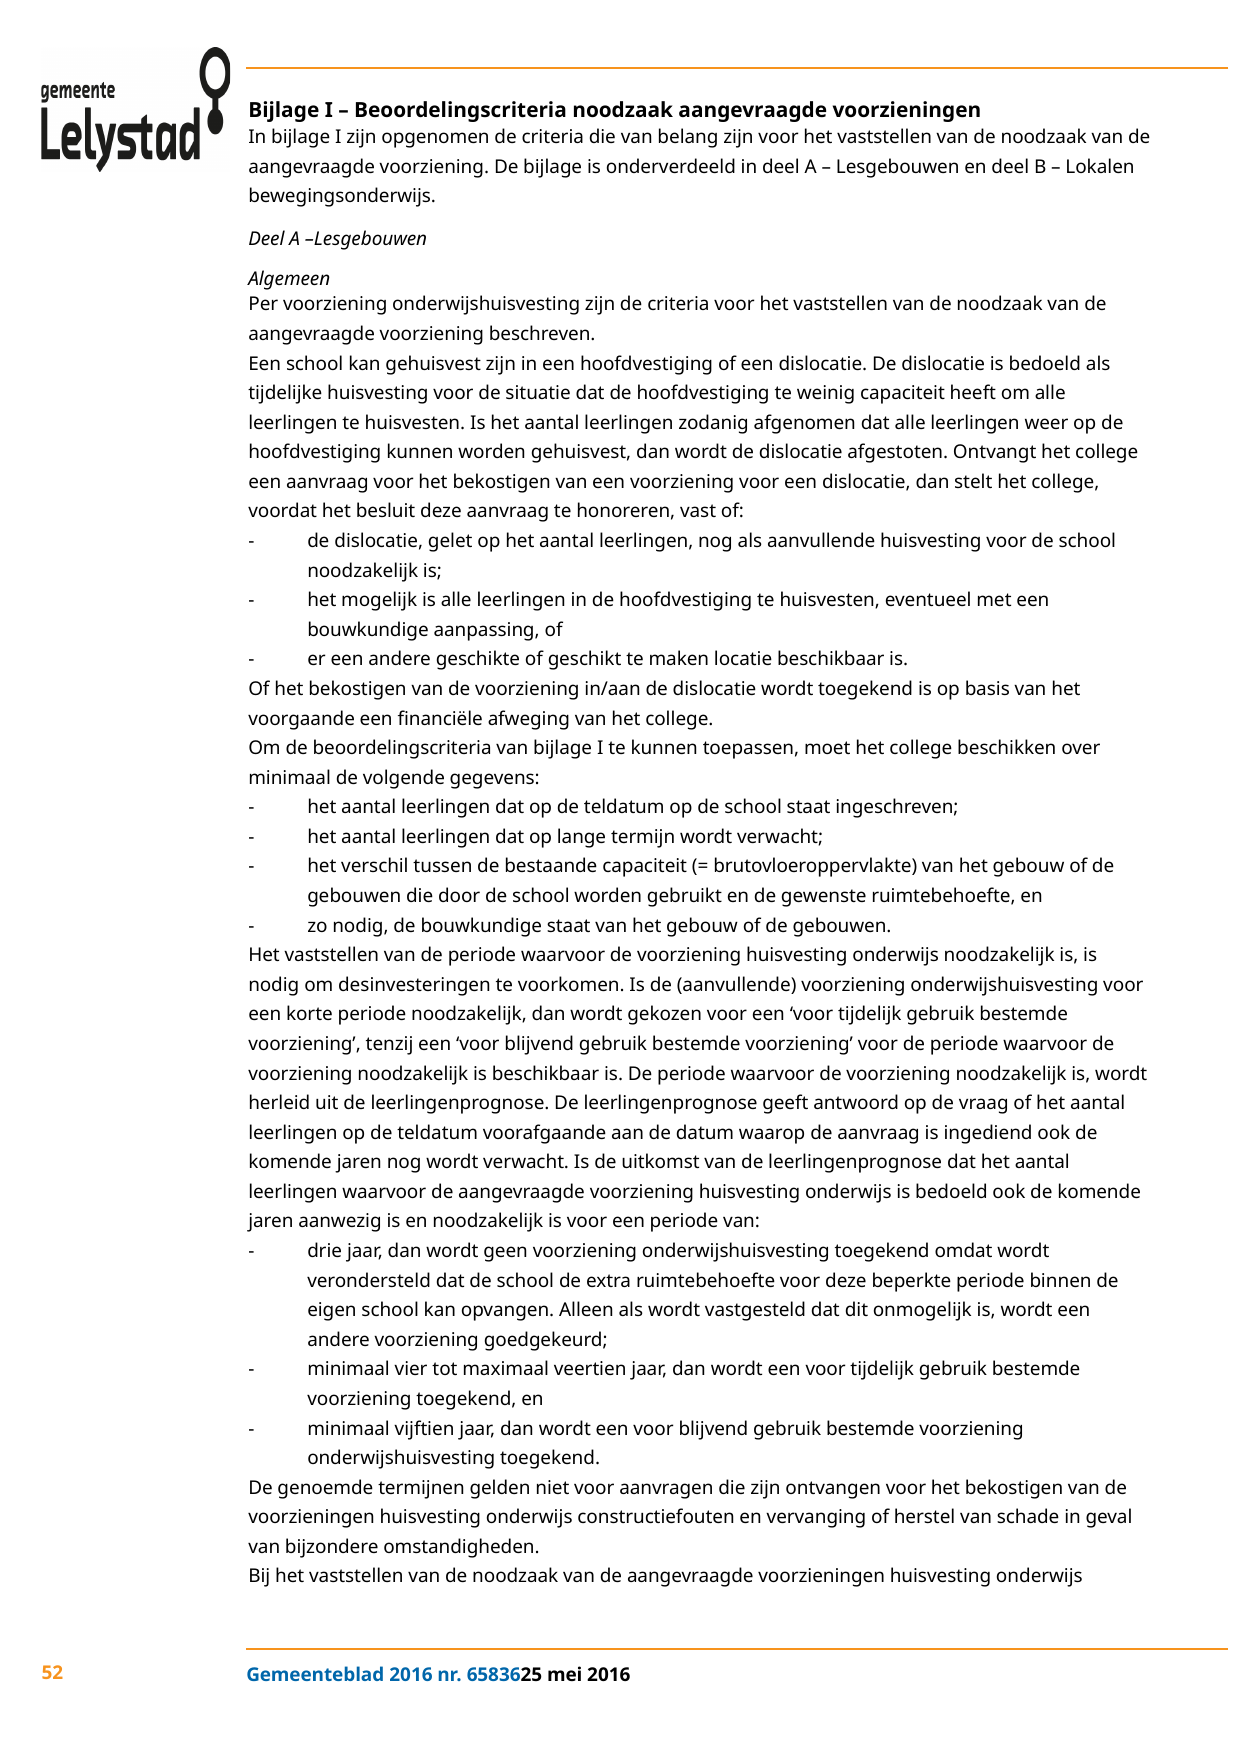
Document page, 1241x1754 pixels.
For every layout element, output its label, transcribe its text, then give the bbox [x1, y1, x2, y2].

text Het vaststellen van de periode waarvoor de voorziening huisvesting onderwijs noodzakelijk is, is nodig om desinvesteringen te voorkomen. Is de (aanvullende) voorziening onderwijshuisvesting voor een korte periode noodzakelijk, dan wordt gekozen voor een ‘voor tijdelijk gebruik bestemde voorziening’, tenzij een ‘voor blijvend gebruik bestemde voorziening’ voor de periode waarvoor de voorziening noodzakelijk is beschikbaar is. De periode waarvoor de voorziening noodzakelijk is, wordt herleid uit de leerlingenprognose. De leerlingenprognose geeft antwoord op de vraag of het aantal leerlingen op de teldatum voorafgaande aan de datum waarop de aanvraag is ingediend ook de komende jaren nog wordt verwacht. Is de uitkomst van de leerlingenprognose dat het aantal leerlingen waarvoor de aangevraagde voorziening huisvesting onderwijs is bedoeld ook de komende jaren aanwezig is en noodzakelijk is voor een periode van: [248, 941, 1152, 1233]
list minimaal vier tot maximaal veertien jaar, dan wordt een voor tijdelijk gebruik bestemde voorziening toegekend, en [248, 1356, 1152, 1411]
text Bijlage I – Beoordelingscriteria noodzaak aangevraagde voorzieningen [248, 95, 1152, 123]
text Deel A –Lesgebouwen [248, 226, 1152, 251]
text Om de beoordelingscriteria van bijlage I te kunnen toepassen, moet het college beschikken over minimaal de volgende gegevens: [248, 734, 1152, 790]
text De genoemde termijnen gelden niet voor aanvragen die zijn ontvangen voor het bekostigen van de voorzieningen huisvesting onderwijs constructiefouten en vervanging of herstel van schade in geval van bijzondere omstandigheden. [248, 1474, 1152, 1559]
text Een school kan gehuisvest zijn in een hoofdvestiging of een dislocatie. De dislocatie is bedoeld als tijdelijke huisvesting voor de situatie dat de hoofdvestiging te weinig capaciteit heeft om alle leerlingen te huisvesten. Is het aantal leerlingen zodanig afgenomen dat alle leerlingen weer op de hoofdvestiging kunnen worden gehuisvest, dan wordt de dislocatie afgestoten. Ontvangt het college een aanvraag voor het bekostigen van een voorziening voor een dislocatie, dan stelt het college, voordat het besluit deze aanvraag te honoreren, vast of: [248, 350, 1152, 523]
text Algemeen [248, 265, 1152, 291]
list het aantal leerlingen dat op de teldatum op de school staat ingeschreven; [248, 793, 1152, 819]
text Of het bekostigen van de voorziening in/aan de dislocatie wordt toegekend is op basis van het voorgaande een financiële afweging van het college. [248, 675, 1152, 731]
list er een andere geschikte of geschikt te maken locatie beschikbaar is. [248, 646, 1152, 671]
text Per voorziening onderwijshuisvesting zijn de criteria voor het vaststellen van de noodzaak van de aangevraagde voorziening beschreven. [248, 291, 1152, 346]
list het aantal leerlingen dat op lange termijn wordt verwacht; [248, 823, 1152, 849]
list het verschil tussen de bestaande capaciteit (= brutovloeroppervlakte) van het gebouw of de gebouwen die door de school worden gebruikt en de gewenste ruimtebehoefte, en [248, 853, 1152, 908]
text In bijlage I zijn opgenomen de criteria die van belang zijn voor het vaststellen van de noodzaak van de aangevraagde voorziening. De bijlage is onderverdeeld in deel A – Lesgebouwen en deel B – Lokalen bewegingsonderwijs. [248, 123, 1152, 208]
list zo nodig, de bouwkundige staat van het gebouw of de gebouwen. [248, 912, 1152, 938]
list drie jaar, dan wordt geen voorziening onderwijshuisvesting toegekend omdat wordt verondersteld dat de school de extra ruimtebehoefte voor deze beperkte periode binnen de eigen school kan opvangen. Alleen als wordt vastgesteld dat dit onmogelijk is, wordt een andere voorziening goedgekeurd; [248, 1237, 1152, 1352]
picture [41, 47, 231, 172]
list het mogelijk is alle leerlingen in de hoofdvestiging te huisvesten, eventueel met een bouwkundige aanpassing, of [248, 586, 1152, 642]
list de dislocatie, gelet op het aantal leerlingen, nog als aanvullende huisvesting voor de school noodzakelijk is; [248, 527, 1152, 583]
list minimaal vijftien jaar, dan wordt een voor blijvend gebruik bestemde voorziening onderwijshuisvesting toegekend. [248, 1415, 1152, 1470]
text Bij het vaststellen van de noodzaak van de aangevraagde voorzieningen huisvesting onderwijs [248, 1563, 1152, 1588]
